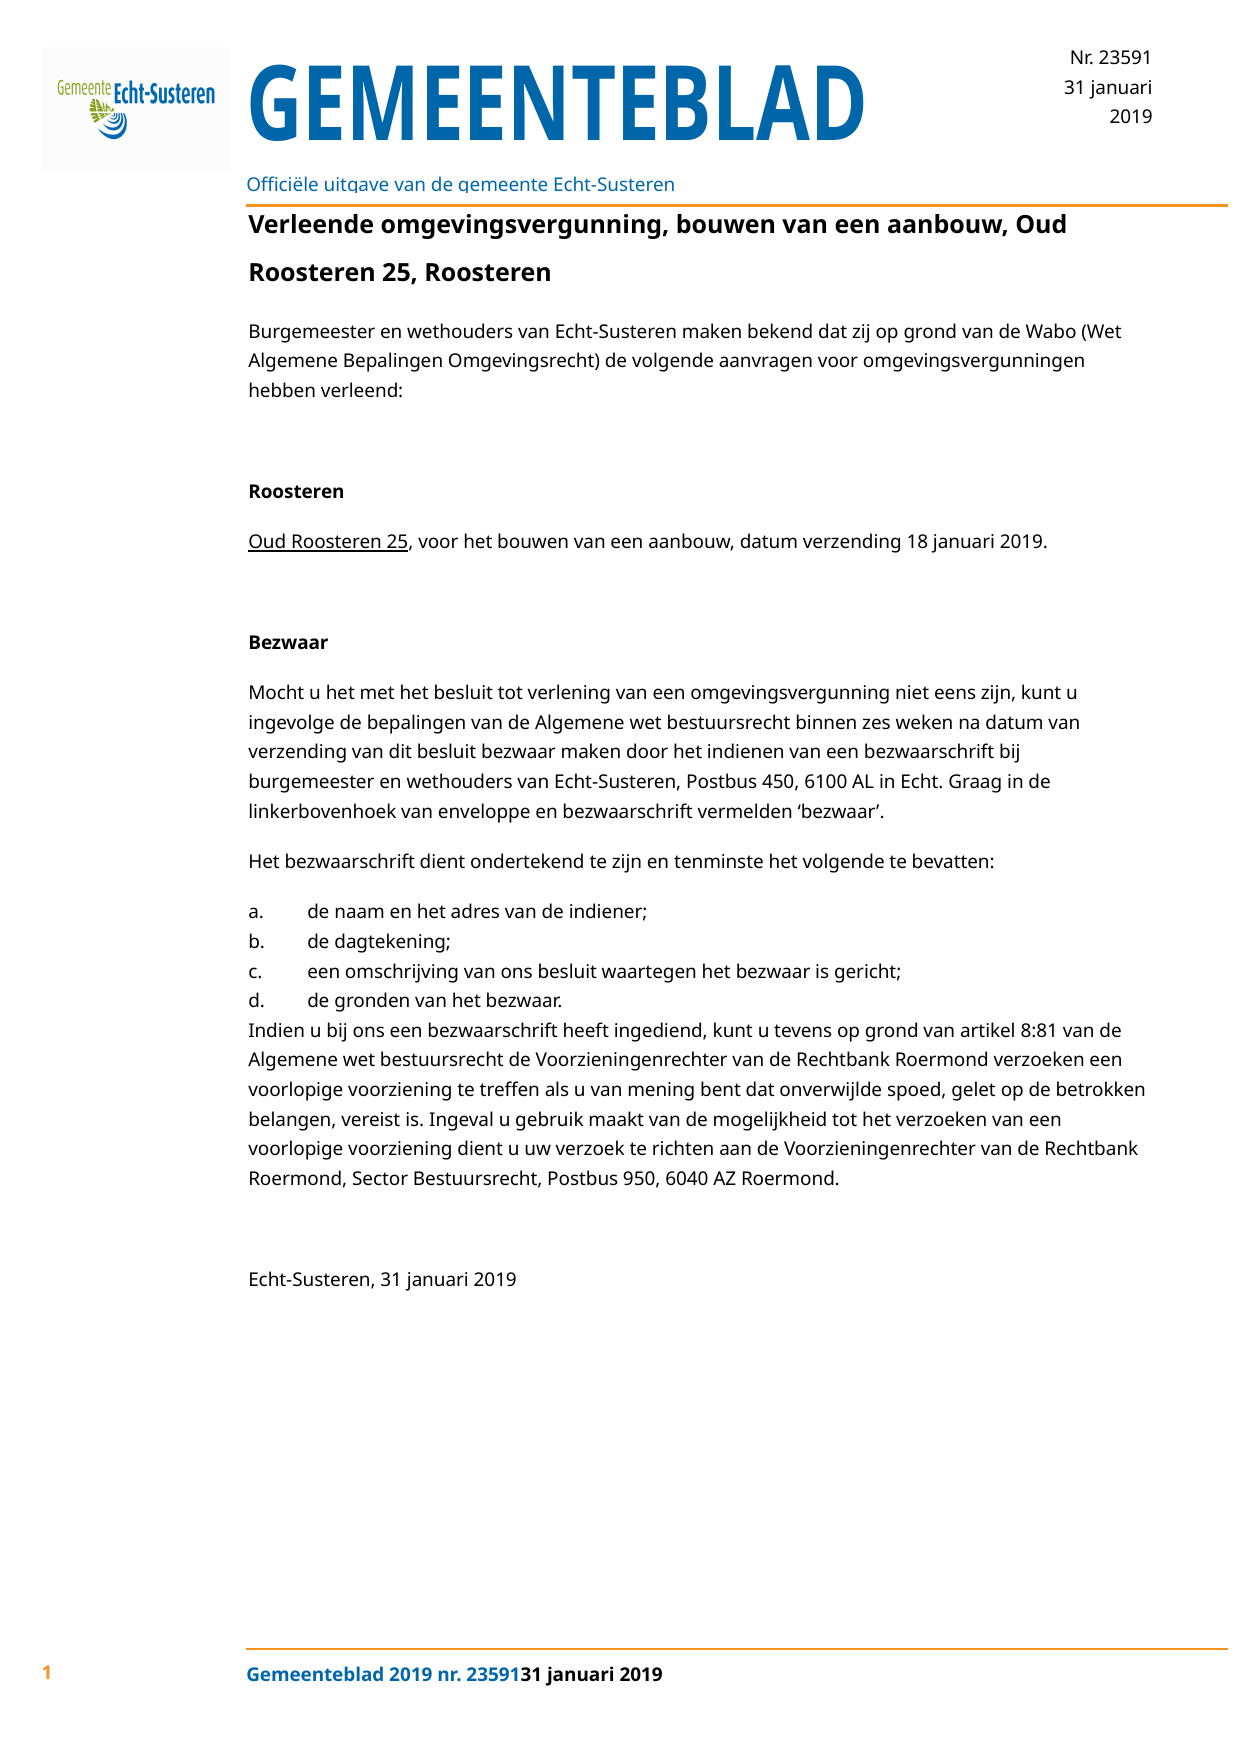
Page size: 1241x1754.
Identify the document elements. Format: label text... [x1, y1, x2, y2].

list de naam en het adres van de indiener; [248, 899, 1152, 924]
text Echt-Susteren, 31 januari 2019 [248, 1266, 1152, 1292]
list de dagtekening; [248, 928, 1152, 954]
text Mocht u het met het besluit tot verlening van een omgevingsvergunning niet eens zijn, kunt u ingevolge de bepalingen van de Algemene wet bestuursrecht binnen zes weken na datum van verzending van dit besluit bezwaar maken door het indienen van een bezwaarschrift bij burgemeester en wethouders van Echt-Susteren, Postbus 450, 6100 AL in Echt. Graag in de linkerbovenhoek van enveloppe en bezwaarschrift vermelden ‘bezwaar’. [248, 679, 1152, 824]
text Indien u bij ons een bezwaarschrift heeft ingediend, kunt u tevens op grond van artikel 8:81 van de Algemene wet bestuursrecht de Voorzieningenrechter van de Rechtbank Roermond verzoeken een voorlopige voorziening te treffen als u van mening bent dat onverwijlde spoed, gelet op de betrokken belangen, vereist is. Ingeval u gebruik maakt van de mogelijkheid tot het verzoeken van een voorlopige voorziening dient u uw verzoek te richten aan de Voorzieningenrechter van de Rechtbank Roermond, Sector Bestuursrecht, Postbus 950, 6040 AZ Roermond. [248, 1017, 1152, 1191]
text Bezwaar [248, 629, 1152, 655]
text Het bezwaarschrift dient ondertekend te zijn en tenminste het volgende te bevatten: [248, 848, 1152, 874]
text Burgemeester en wethouders van Echt-Susteren maken bekend dat zij op grond van de Wabo (Wet Algemene Bepalingen Omgevingsrecht) de volgende aanvragen voor omgevingsvergunningen hebben verleend: [248, 318, 1152, 403]
text Roosteren [248, 478, 1152, 504]
list de gronden van het bezwaar. [248, 987, 1152, 1013]
picture [41, 47, 231, 172]
list een omschrijving van ons besluit waartegen het bezwaar is gericht; [248, 958, 1152, 984]
text Verleende omgevingsvergunning, bouwen van een aanbouw, Oud Roosteren 25, Roosteren [248, 207, 1152, 288]
text Oud Roosteren 25, voor het bouwen van een aanbouw, datum verzending 18 januari 2019. [248, 528, 1152, 554]
